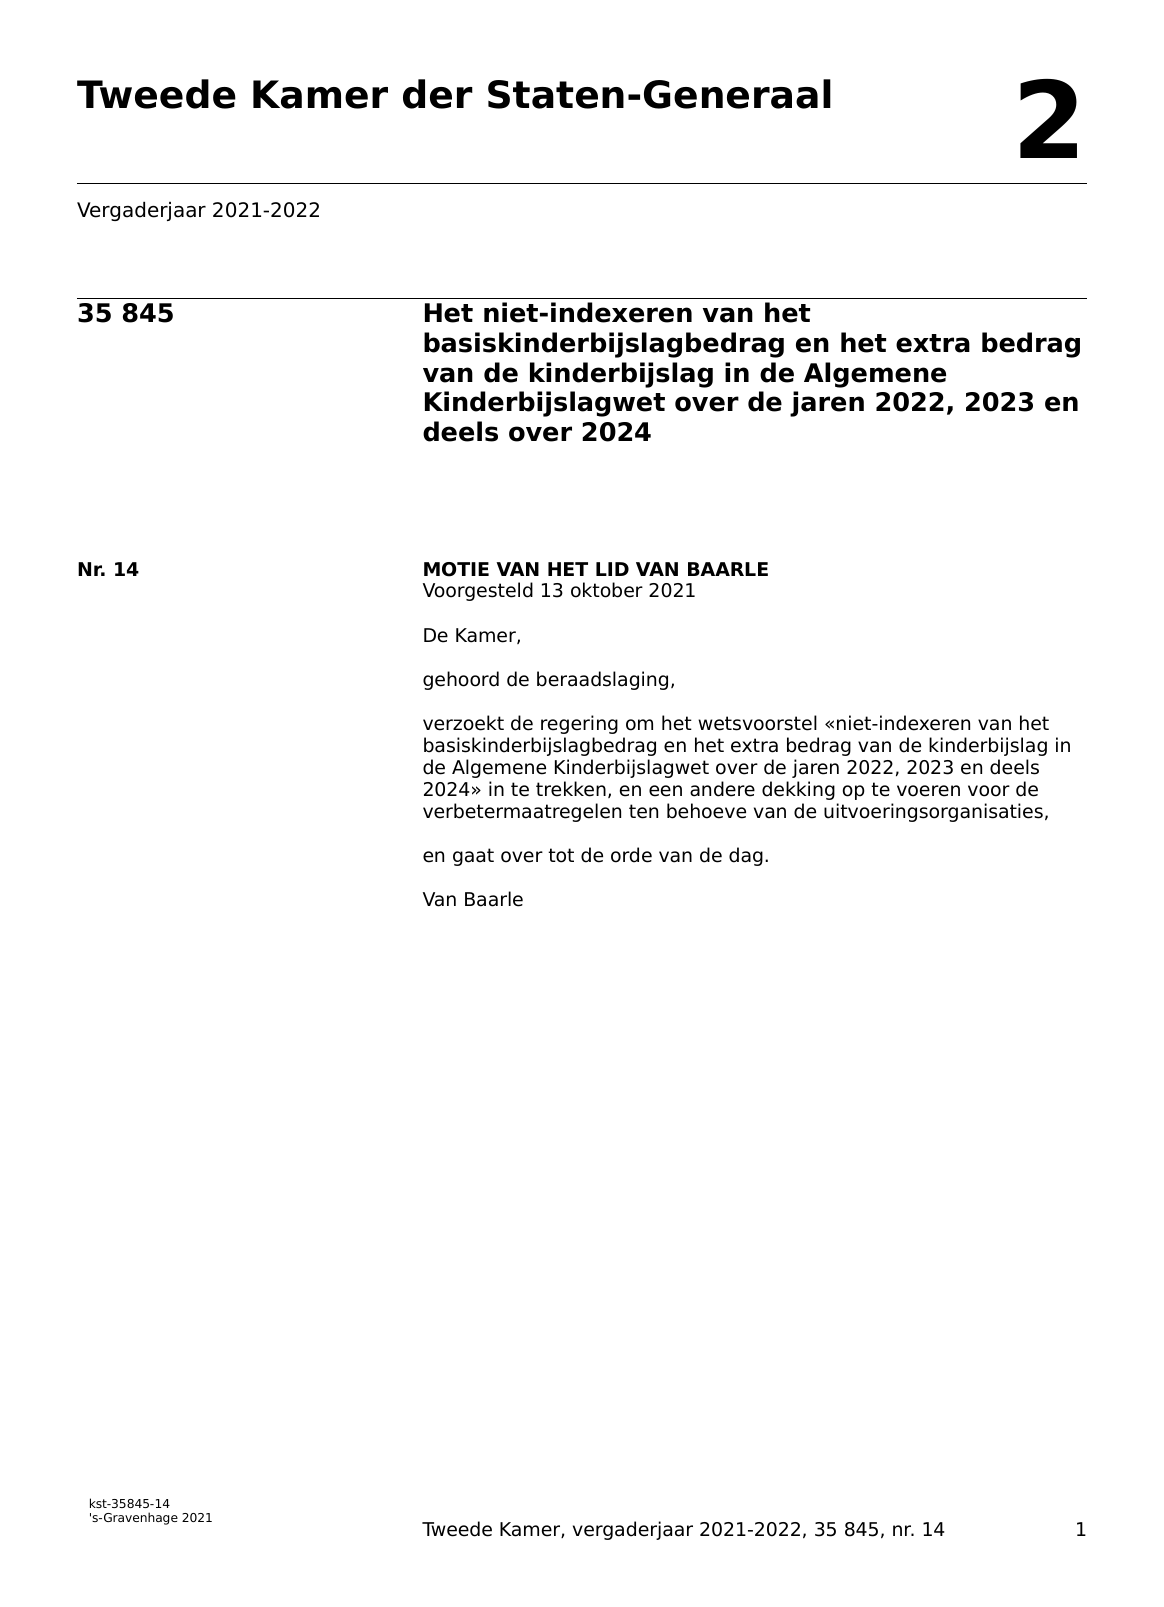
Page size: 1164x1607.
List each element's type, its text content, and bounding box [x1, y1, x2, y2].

text kst-35845-14 [88, 1497, 323, 1511]
subtitle Nr. 14 MOTIE VAN HET LID VAN BAARLE [77, 558, 1087, 580]
text Voorgesteld 13 oktober 2021 [422, 580, 1087, 602]
table_cell Vergaderjaar 2021-2022 [77, 184, 1087, 298]
text 's-Gravenhage 2021 [88, 1511, 323, 1525]
text Van Baarle [422, 889, 1087, 911]
text gehoord de beraadslaging, [422, 669, 1087, 691]
text De Kamer, [422, 624, 1087, 647]
text en gaat over tot de orde van de dag. [422, 845, 1087, 867]
subtitle 35 845 Het niet-indexeren van het basiskinderbijslagbedrag en het extra bedrag van de kinderbijslag in de Algemene Kinderbijslagwet over de jaren 2022, 2023 en deels over 2024 [77, 299, 1087, 447]
table_header Tweede Kamer der Staten-Generaal [77, 59, 886, 183]
table_header 2 [886, 59, 1087, 183]
text verzoekt de regering om het wetsvoorstel «niet-indexeren van het basiskinderbijslagbedrag en het extra bedrag van de kinderbijslag in de Algemene Kinderbijslagwet over de jaren 2022, 2023 en deels 2024» in te trekken, en een andere dekking op te voeren voor de verbetermaatregelen ten behoeve van de uitvoeringsorganisaties, [422, 713, 1087, 823]
